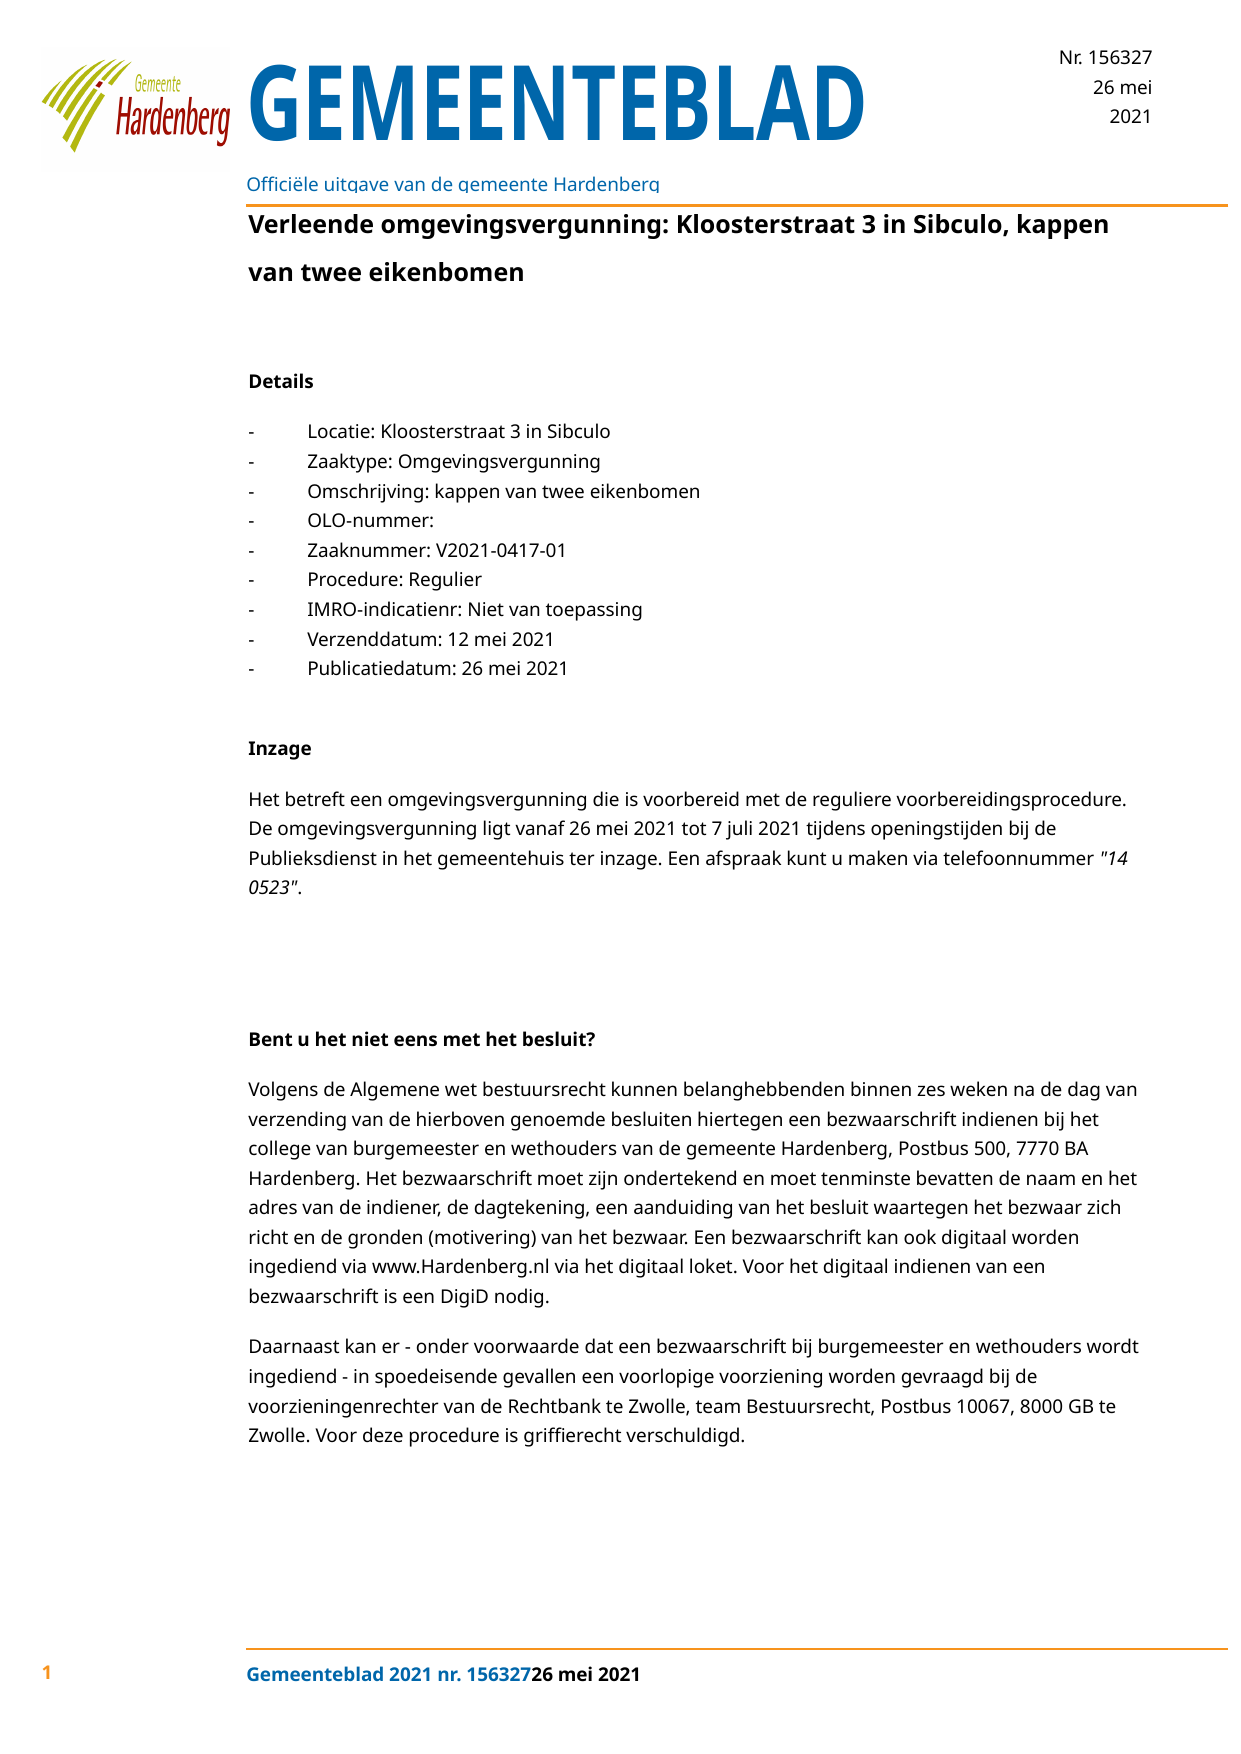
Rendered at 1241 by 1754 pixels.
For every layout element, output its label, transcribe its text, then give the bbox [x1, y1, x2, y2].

list OLO-nummer: [248, 507, 1152, 533]
text Inzage [248, 735, 1152, 761]
list Verzenddatum: 12 mei 2021 [248, 626, 1152, 652]
list Procedure: Regulier [248, 567, 1152, 592]
text Details [248, 368, 1152, 394]
list Zaaknummer: V2021-0417-01 [248, 537, 1152, 563]
list Locatie: Kloosterstraat 3 in Sibculo [248, 419, 1152, 444]
picture [41, 47, 231, 172]
list Zaaktype: Omgevingsvergunning [248, 448, 1152, 474]
text Volgens de Algemene wet bestuursrecht kunnen belanghebbenden binnen zes weken na de dag van verzending van de hierboven genoemde besluiten hiertegen een bezwaarschrift indienen bij het college van burgemeester en wethouders van de gemeente Hardenberg, Postbus 500, 7770 BA Hardenberg. Het bezwaarschrift moet zijn ondertekend en moet tenminste bevatten de naam en het adres van de indiener, de dagtekening, een aanduiding van het besluit waartegen het bezwaar zich richt en de gronden (motivering) van het bezwaar. Een bezwaarschrift kan ook digitaal worden ingediend via www.Hardenberg.nl via het digitaal loket. Voor het digitaal indienen van een bezwaarschrift is een DigiD nodig. [248, 1076, 1152, 1309]
list Omschrijving: kappen van twee eikenbomen [248, 478, 1152, 504]
text Bent u het niet eens met het besluit? [248, 1026, 1152, 1052]
text Verleende omgevingsvergunning: Kloosterstraat 3 in Sibculo, kappen van twee eikenbomen [248, 207, 1152, 288]
text Het betreft een omgevingsvergunning die is voorbereid met de reguliere voorbereidingsprocedure. De omgevingsvergunning ligt vanaf 26 mei 2021 tot 7 juli 2021 tijdens openingstijden bij de Publieksdienst in het gemeentehuis ter inzage. Een afspraak kunt u maken via telefoonnummer "14 0523". [248, 786, 1152, 900]
text Daarnaast kan er - onder voorwaarde dat een bezwaarschrift bij burgemeester en wethouders wordt ingediend - in spoedeisende gevallen een voorlopige voorziening worden gevraagd bij de voorzieningenrechter van de Rechtbank te Zwolle, team Bestuursrecht, Postbus 10067, 8000 GB te Zwolle. Voor deze procedure is griffierecht verschuldigd. [248, 1334, 1152, 1448]
list IMRO-indicatienr: Niet van toepassing [248, 596, 1152, 622]
list Publicatiedatum: 26 mei 2021 [248, 655, 1152, 681]
